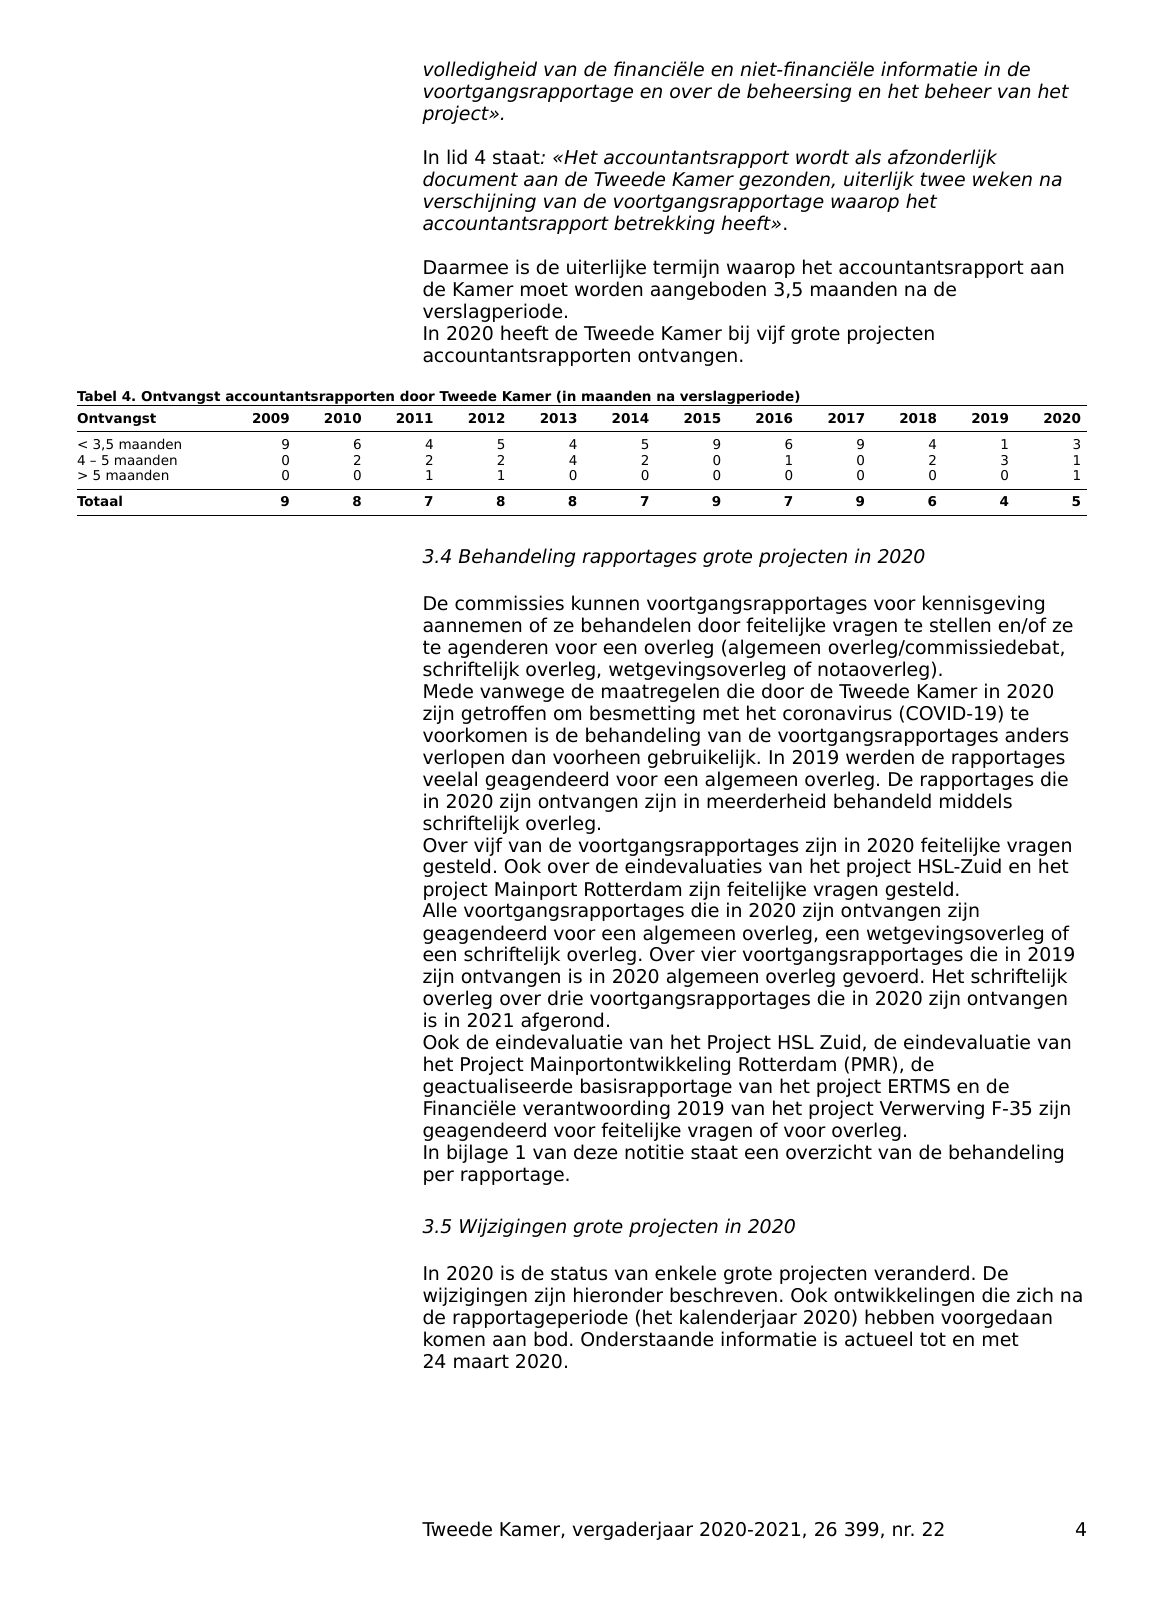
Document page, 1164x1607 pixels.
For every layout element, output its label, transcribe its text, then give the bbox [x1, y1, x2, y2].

table_cell 1 [1015, 468, 1087, 488]
table_cell 9 [655, 490, 727, 515]
table_cell 6 [295, 432, 367, 452]
table_cell 3 [943, 453, 1014, 468]
text Over vijf van de voortgangsrapportages zijn in 2020 feitelijke vragen gesteld. Ook over de eindevaluaties van het project HSL-Zuid en het project Mainport Rotterdam zijn feitelijke vragen gesteld. [422, 834, 1087, 900]
table_cell 2015 [655, 406, 727, 431]
table_cell 2017 [799, 406, 871, 431]
table_cell 2013 [511, 406, 583, 431]
table_cell 9 [799, 432, 871, 452]
table_cell 2020 [1015, 406, 1087, 431]
table_cell 6 [871, 490, 943, 515]
table_cell 8 [439, 490, 511, 515]
table_cell 4 – 5 maanden [77, 453, 223, 468]
text Ook de eindevaluatie van het Project HSL Zuid, de eindevaluatie van het Project Mainportontwikkeling Rotterdam (PMR), de geactualiseerde basisrapportage van het project ERTMS en de Financiële verantwoording 2019 van het project Verwerving F-35 zijn geagendeerd voor feitelijke vragen of voor overleg. [422, 1032, 1087, 1142]
table_cell 2012 [439, 406, 511, 431]
table_cell 2 [295, 453, 367, 468]
table_cell 0 [583, 468, 655, 488]
table_cell Totaal [77, 490, 223, 515]
table_cell 2 [871, 453, 943, 468]
subtitle 3.5 Wijzigingen grote projecten in 2020 [422, 1216, 1087, 1238]
table_cell 7 [727, 490, 799, 515]
table_cell 5 [583, 432, 655, 452]
table_cell 2010 [295, 406, 367, 431]
table_cell 9 [655, 432, 727, 452]
table_cell 0 [871, 468, 943, 488]
table_cell 7 [367, 490, 439, 515]
table_cell 5 [439, 432, 511, 452]
table_cell > 5 maanden [77, 468, 223, 488]
table_cell 4 [511, 432, 583, 452]
table_cell 8 [511, 490, 583, 515]
table_cell 4 [871, 432, 943, 452]
table_cell 0 [655, 453, 727, 468]
table_cell 0 [224, 468, 295, 488]
table_cell 2 [367, 453, 439, 468]
table_cell 1 [943, 432, 1014, 452]
table_cell 1 [727, 453, 799, 468]
table_cell 4 [367, 432, 439, 452]
text In 2020 is de status van enkele grote projecten veranderd. De wijzigingen zijn hieronder beschreven. Ook ontwikkelingen die zich na de rapportageperiode (het kalenderjaar 2020) hebben voorgedaan komen aan bod. Onderstaande informatie is actueel tot en met 24 maart 2020. [422, 1263, 1087, 1373]
table_header Tabel 4. Ontvangst accountantsrapporten door Tweede Kamer (in maanden na verslagperiode) [77, 389, 1087, 405]
table_cell 0 [799, 453, 871, 468]
table_cell Ontvangst [77, 406, 223, 431]
table_cell 2016 [727, 406, 799, 431]
table_cell 2009 [224, 406, 295, 431]
table_cell 1 [439, 468, 511, 488]
table_cell 0 [727, 468, 799, 488]
subtitle 3.4 Behandeling rapportages grote projecten in 2020 [422, 546, 1087, 568]
table_cell < 3,5 maanden [77, 432, 223, 452]
table_cell 2018 [871, 406, 943, 431]
text Daarmee is de uiterlijke termijn waarop het accountantsrapport aan de Kamer moet worden aangeboden 3,5 maanden na de verslagperiode. [422, 257, 1087, 323]
text volledigheid van de financiële en niet-financiële informatie in de voortgangsrapportage en over de beheersing en het beheer van het project». [422, 59, 1087, 125]
table_cell 9 [224, 490, 295, 515]
table_cell 6 [727, 432, 799, 452]
text De commissies kunnen voortgangsrapportages voor kennisgeving aannemen of ze behandelen door feitelijke vragen te stellen en/of ze te agenderen voor een overleg (algemeen overleg/commissiedebat, schriftelijk overleg, wetgevingsoverleg of notaoverleg). [422, 593, 1087, 681]
table_cell 0 [224, 453, 295, 468]
table_cell 4 [943, 490, 1014, 515]
table_cell 3 [1015, 432, 1087, 452]
text In lid 4 staat: «Het accountantsrapport wordt als afzonderlijk document aan de Tweede Kamer gezonden, uiterlijk twee weken na verschijning van de voortgangsrapportage waarop het accountantsrapport betrekking heeft». [422, 147, 1087, 235]
table_cell 7 [583, 490, 655, 515]
table_cell 4 [511, 453, 583, 468]
table_cell 0 [655, 468, 727, 488]
text Alle voortgangsrapportages die in 2020 zijn ontvangen zijn geagendeerd voor een algemeen overleg, een wetgevingsoverleg of een schriftelijk overleg. Over vier voortgangsrapportages die in 2019 zijn ontvangen is in 2020 algemeen overleg gevoerd. Het schriftelijk overleg over drie voortgangsrapportages die in 2020 zijn ontvangen is in 2021 afgerond. [422, 900, 1087, 1032]
table_cell 1 [367, 468, 439, 488]
table_cell 0 [295, 468, 367, 488]
table_cell 2014 [583, 406, 655, 431]
table_cell 5 [1015, 490, 1087, 515]
table_cell 0 [511, 468, 583, 488]
table_cell 2019 [943, 406, 1014, 431]
text Mede vanwege de maatregelen die door de Tweede Kamer in 2020 zijn getroffen om besmetting met het coronavirus (COVID-19) te voorkomen is de behandeling van de voortgangsrapportages anders verlopen dan voorheen gebruikelijk. In 2019 werden de rapportages veelal geagendeerd voor een algemeen overleg. De rapportages die in 2020 zijn ontvangen zijn in meerderheid behandeld middels schriftelijk overleg. [422, 681, 1087, 834]
table_cell 9 [224, 432, 295, 452]
text In 2020 heeft de Tweede Kamer bij vijf grote projecten accountantsrapporten ontvangen. [422, 323, 1087, 367]
table_cell 2 [583, 453, 655, 468]
table_cell 2011 [367, 406, 439, 431]
table_cell 0 [799, 468, 871, 488]
table_cell 0 [943, 468, 1014, 488]
table_cell 8 [295, 490, 367, 515]
table_cell 2 [439, 453, 511, 468]
text In bijlage 1 van deze notitie staat een overzicht van de behandeling per rapportage. [422, 1142, 1087, 1186]
table_cell 1 [1015, 453, 1087, 468]
table_cell 9 [799, 490, 871, 515]
